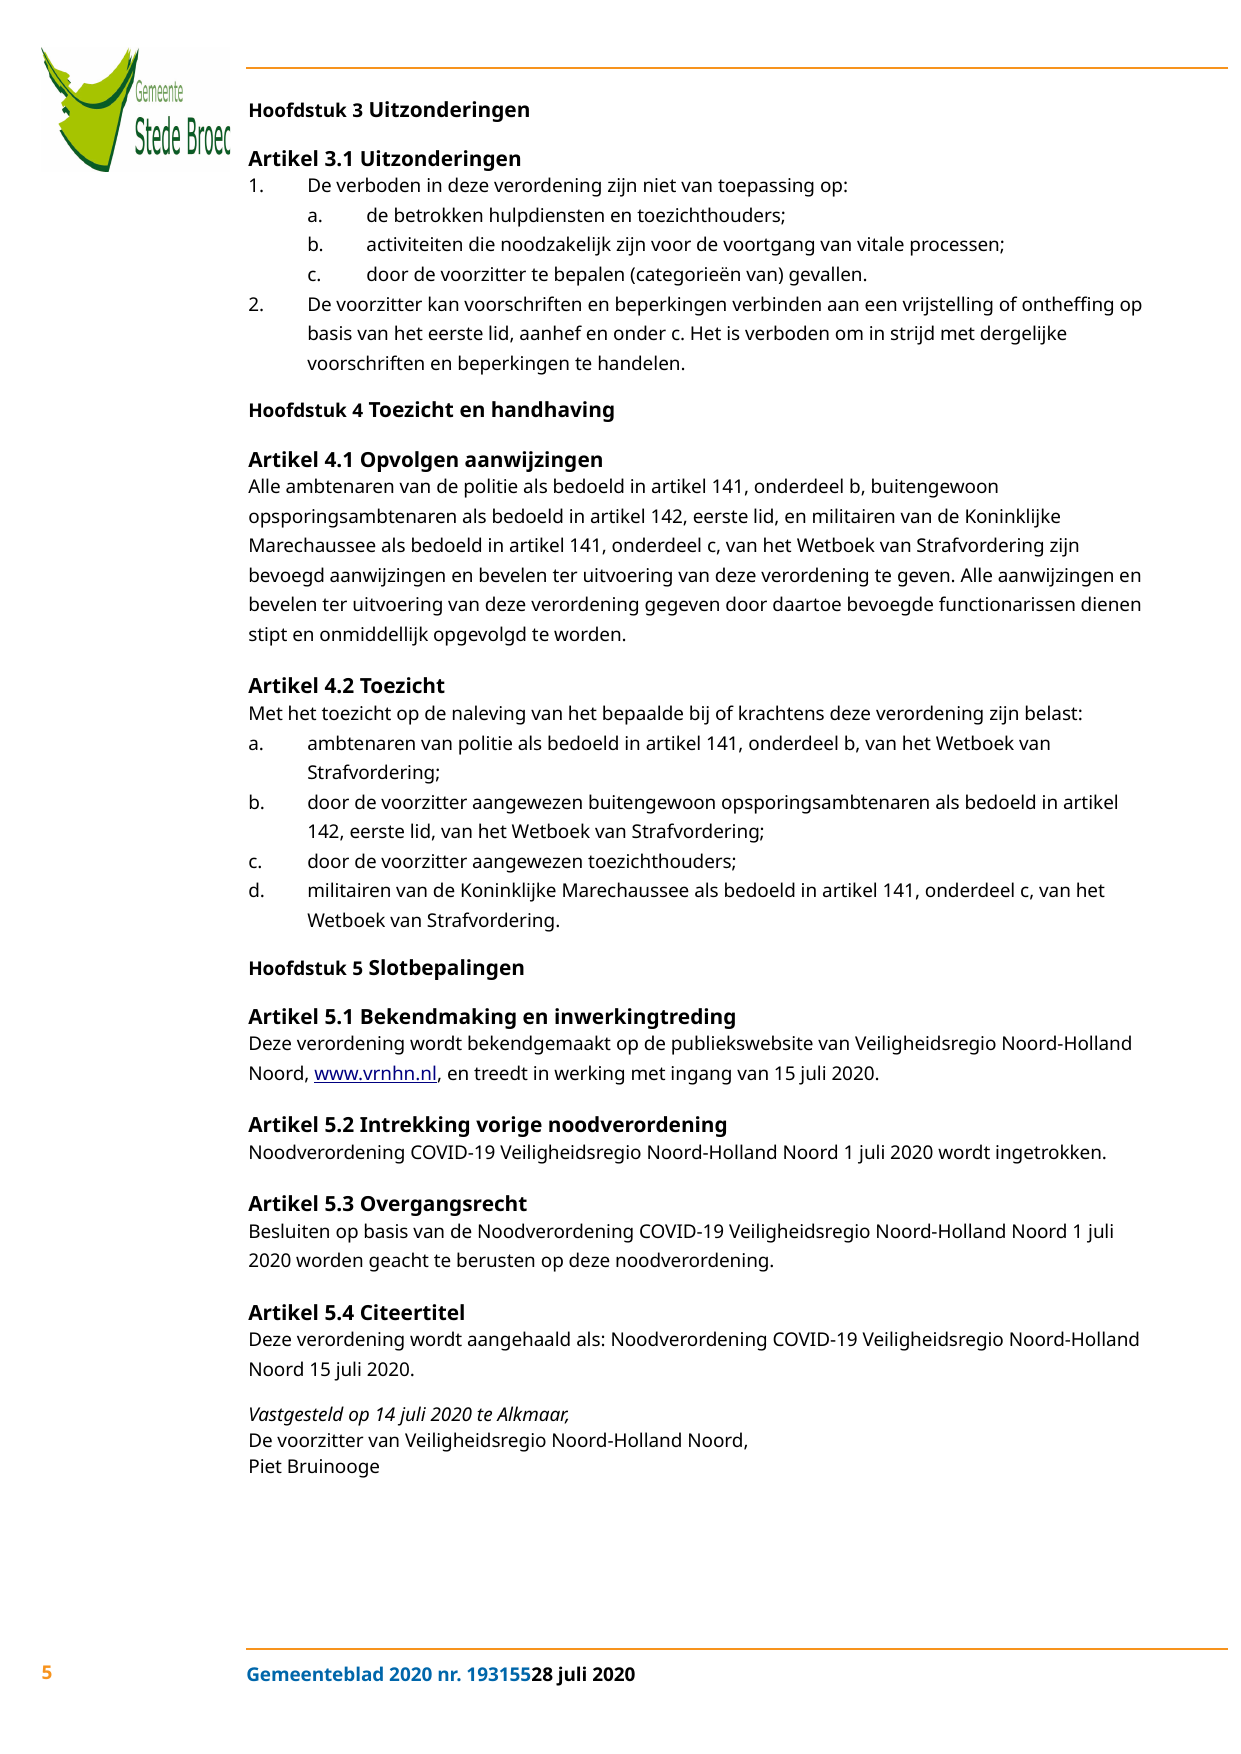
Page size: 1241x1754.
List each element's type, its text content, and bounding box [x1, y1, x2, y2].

text Deze verordening wordt aangehaald als: Noodverordening COVID-19 Veiligheidsregio Noord-Holland Noord 15 juli 2020. [248, 1326, 1152, 1382]
text Piet Bruinooge [248, 1453, 1152, 1479]
text De voorzitter van Veiligheidsregio Noord-Holland Noord, [248, 1427, 1152, 1453]
text Artikel 4.1 Opvolgen aanwijzingen [248, 445, 1152, 473]
text Artikel 5.3 Overgangsrecht [248, 1189, 1152, 1218]
list De voorzitter kan voorschriften en beperkingen verbinden aan een vrijstelling of ontheffing op basis van het eerste lid, aanhef en onder c. Het is verboden om in strijd met dergelijke voorschriften en beperkingen te handelen. [248, 291, 1152, 376]
text Vastgesteld op 14 juli 2020 te Alkmaar, [248, 1401, 1152, 1427]
text Noodverordening COVID-19 Veiligheidsregio Noord-Holland Noord 1 juli 2020 wordt ingetrokken. [248, 1139, 1152, 1165]
text Hoofdstuk 4 Toezicht en handhaving [248, 396, 1152, 424]
text Artikel 5.4 Citeertitel [248, 1298, 1152, 1326]
text Artikel 3.1 Uitzonderingen [248, 144, 1152, 172]
text Hoofdstuk 3 Uitzonderingen [248, 95, 1152, 123]
picture [41, 47, 231, 172]
list de betrokken hulpdiensten en toezichthouders; [307, 202, 1152, 228]
text Alle ambtenaren van de politie als bedoeld in artikel 141, onderdeel b, buitengewoon opsporingsambtenaren als bedoeld in artikel 142, eerste lid, en militairen van de Koninklijke Marechaussee als bedoeld in artikel 141, onderdeel c, van het Wetboek van Strafvordering zijn bevoegd aanwijzingen en bevelen ter uitvoering van deze verordening te geven. Alle aanwijzingen en bevelen ter uitvoering van deze verordening gegeven door daartoe bevoegde functionarissen dienen stipt en onmiddellijk opgevolgd te worden. [248, 473, 1152, 647]
text Deze verordening wordt bekendgemaakt op de publiekswebsite van Veiligheidsregio Noord-Holland Noord, www.vrnhn.nl, en treedt in werking met ingang van 15 juli 2020. [248, 1031, 1152, 1086]
list militairen van de Koninklijke Marechaussee als bedoeld in artikel 141, onderdeel c, van het Wetboek van Strafvordering. [248, 878, 1152, 933]
list door de voorzitter aangewezen toezichthouders; [248, 848, 1152, 874]
text Met het toezicht op de naleving van het bepaalde bij of krachtens deze verordening zijn belast: [248, 700, 1152, 726]
list activiteiten die noodzakelijk zijn voor de voortgang van vitale processen; [307, 232, 1152, 257]
text Besluiten op basis van de Noodverordening COVID-19 Veiligheidsregio Noord-Holland Noord 1 juli 2020 worden geacht te berusten op deze noodverordening. [248, 1218, 1152, 1273]
text Hoofdstuk 5 Slotbepalingen [248, 953, 1152, 981]
list ambtenaren van politie als bedoeld in artikel 141, onderdeel b, van het Wetboek van Strafvordering; [248, 730, 1152, 785]
list De verboden in deze verordening zijn niet van toepassing op: [248, 172, 1152, 198]
list door de voorzitter aangewezen buitengewoon opsporingsambtenaren als bedoeld in artikel 142, eerste lid, van het Wetboek van Strafvordering; [248, 789, 1152, 844]
text Artikel 5.1 Bekendmaking en inwerkingtreding [248, 1002, 1152, 1031]
text Artikel 4.2 Toezicht [248, 672, 1152, 700]
list door de voorzitter te bepalen (categorieën van) gevallen. [307, 261, 1152, 287]
text Artikel 5.2 Intrekking vorige noodverordening [248, 1111, 1152, 1139]
